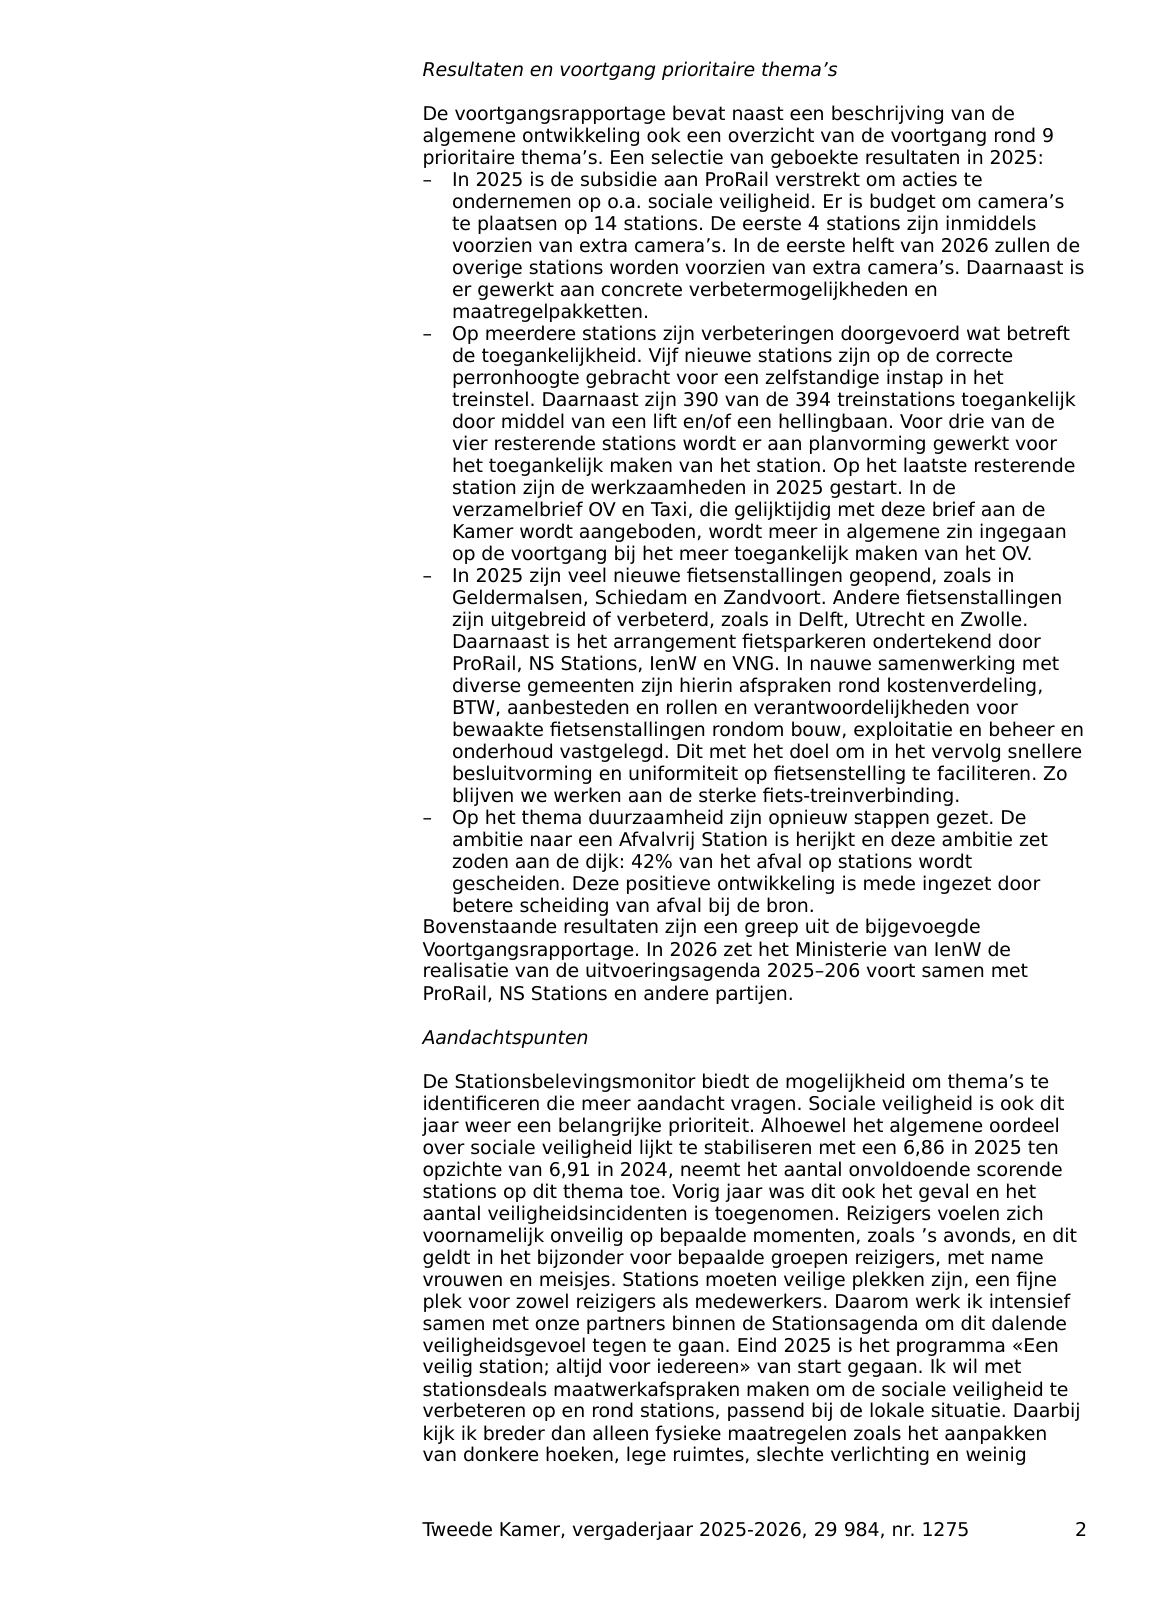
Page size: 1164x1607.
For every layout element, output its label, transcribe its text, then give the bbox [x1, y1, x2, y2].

text Bovenstaande resultaten zijn een greep uit de bijgevoegde Voortgangsrapportage. In 2026 zet het Ministerie van IenW de realisatie van de uitvoeringsagenda 2025–206 voort samen met ProRail, NS Stations en andere partijen. [422, 916, 1087, 1004]
text – In 2025 zijn veel nieuwe fietsenstallingen geopend, zoals in Geldermalsen, Schiedam en Zandvoort. Andere fietsenstallingen zijn uitgebreid of verbeterd, zoals in Delft, Utrecht en Zwolle. Daarnaast is het arrangement fietsparkeren ondertekend door ProRail, NS Stations, IenW en VNG. In nauwe samenwerking met diverse gemeenten zijn hierin afspraken rond kostenverdeling, BTW, aanbesteden en rollen en verantwoordelijkheden voor bewaakte fietsenstallingen rondom bouw, exploitatie en beheer en onderhoud vastgelegd. Dit met het doel om in het vervolg snellere besluitvorming en uniformiteit op fietsenstelling te faciliteren. Zo blijven we werken aan de sterke fiets-treinverbinding. [422, 565, 1087, 807]
subtitle Resultaten en voortgang prioritaire thema’s [422, 59, 1087, 81]
text – In 2025 is de subsidie aan ProRail verstrekt om acties te ondernemen op o.a. sociale veiligheid. Er is budget om camera’s te plaatsen op 14 stations. De eerste 4 stations zijn inmiddels voorzien van extra camera’s. In de eerste helft van 2026 zullen de overige stations worden voorzien van extra camera’s. Daarnaast is er gewerkt aan concrete verbetermogelijkheden en maatregelpakketten. [422, 169, 1087, 323]
text De voortgangsrapportage bevat naast een beschrijving van de algemene ontwikkeling ook een overzicht van de voortgang rond 9 prioritaire thema’s. Een selectie van geboekte resultaten in 2025: [422, 103, 1087, 169]
text De Stationsbelevingsmonitor biedt de mogelijkheid om thema’s te identificeren die meer aandacht vragen. Sociale veiligheid is ook dit jaar weer een belangrijke prioriteit. Alhoewel het algemene oordeel over sociale veiligheid lijkt te stabiliseren met een 6,86 in 2025 ten opzichte van 6,91 in 2024, neemt het aantal onvoldoende scorende stations op dit thema toe. Vorig jaar was dit ook het geval en het aantal veiligheidsincidenten is toegenomen. Reizigers voelen zich voornamelijk onveilig op bepaalde momenten, zoals ’s avonds, en dit geldt in het bijzonder voor bepaalde groepen reizigers, met name vrouwen en meisjes. Stations moeten veilige plekken zijn, een fijne plek voor zowel reizigers als medewerkers. Daarom werk ik intensief samen met onze partners binnen de Stationsagenda om dit dalende veiligheidsgevoel tegen te gaan. Eind 2025 is het programma «Een veilig station; altijd voor iedereen» van start gegaan. Ik wil met stationsdeals maatwerkafspraken maken om de sociale veiligheid te verbeteren op en rond stations, passend bij de lokale situatie. Daarbij kijk ik breder dan alleen fysieke maatregelen zoals het aanpakken van donkere hoeken, lege ruimtes, slechte verlichting en weinig [422, 1071, 1087, 1466]
subtitle Aandachtspunten [422, 1027, 1087, 1048]
text – Op het thema duurzaamheid zijn opnieuw stappen gezet. De ambitie naar een Afvalvrij Station is herijkt en deze ambitie zet zoden aan de dijk: 42% van het afval op stations wordt gescheiden. Deze positieve ontwikkeling is mede ingezet door betere scheiding van afval bij de bron. [422, 807, 1087, 916]
text – Op meerdere stations zijn verbeteringen doorgevoerd wat betreft de toegankelijkheid. Vijf nieuwe stations zijn op de correcte perronhoogte gebracht voor een zelfstandige instap in het treinstel. Daarnaast zijn 390 van de 394 treinstations toegankelijk door middel van een lift en/of een hellingbaan. Voor drie van de vier resterende stations wordt er aan planvorming gewerkt voor het toegankelijk maken van het station. Op het laatste resterende station zijn de werkzaamheden in 2025 gestart. In de verzamelbrief OV en Taxi, die gelijktijdig met deze brief aan de Kamer wordt aangeboden, wordt meer in algemene zin ingegaan op de voortgang bij het meer toegankelijk maken van het OV. [422, 323, 1087, 565]
